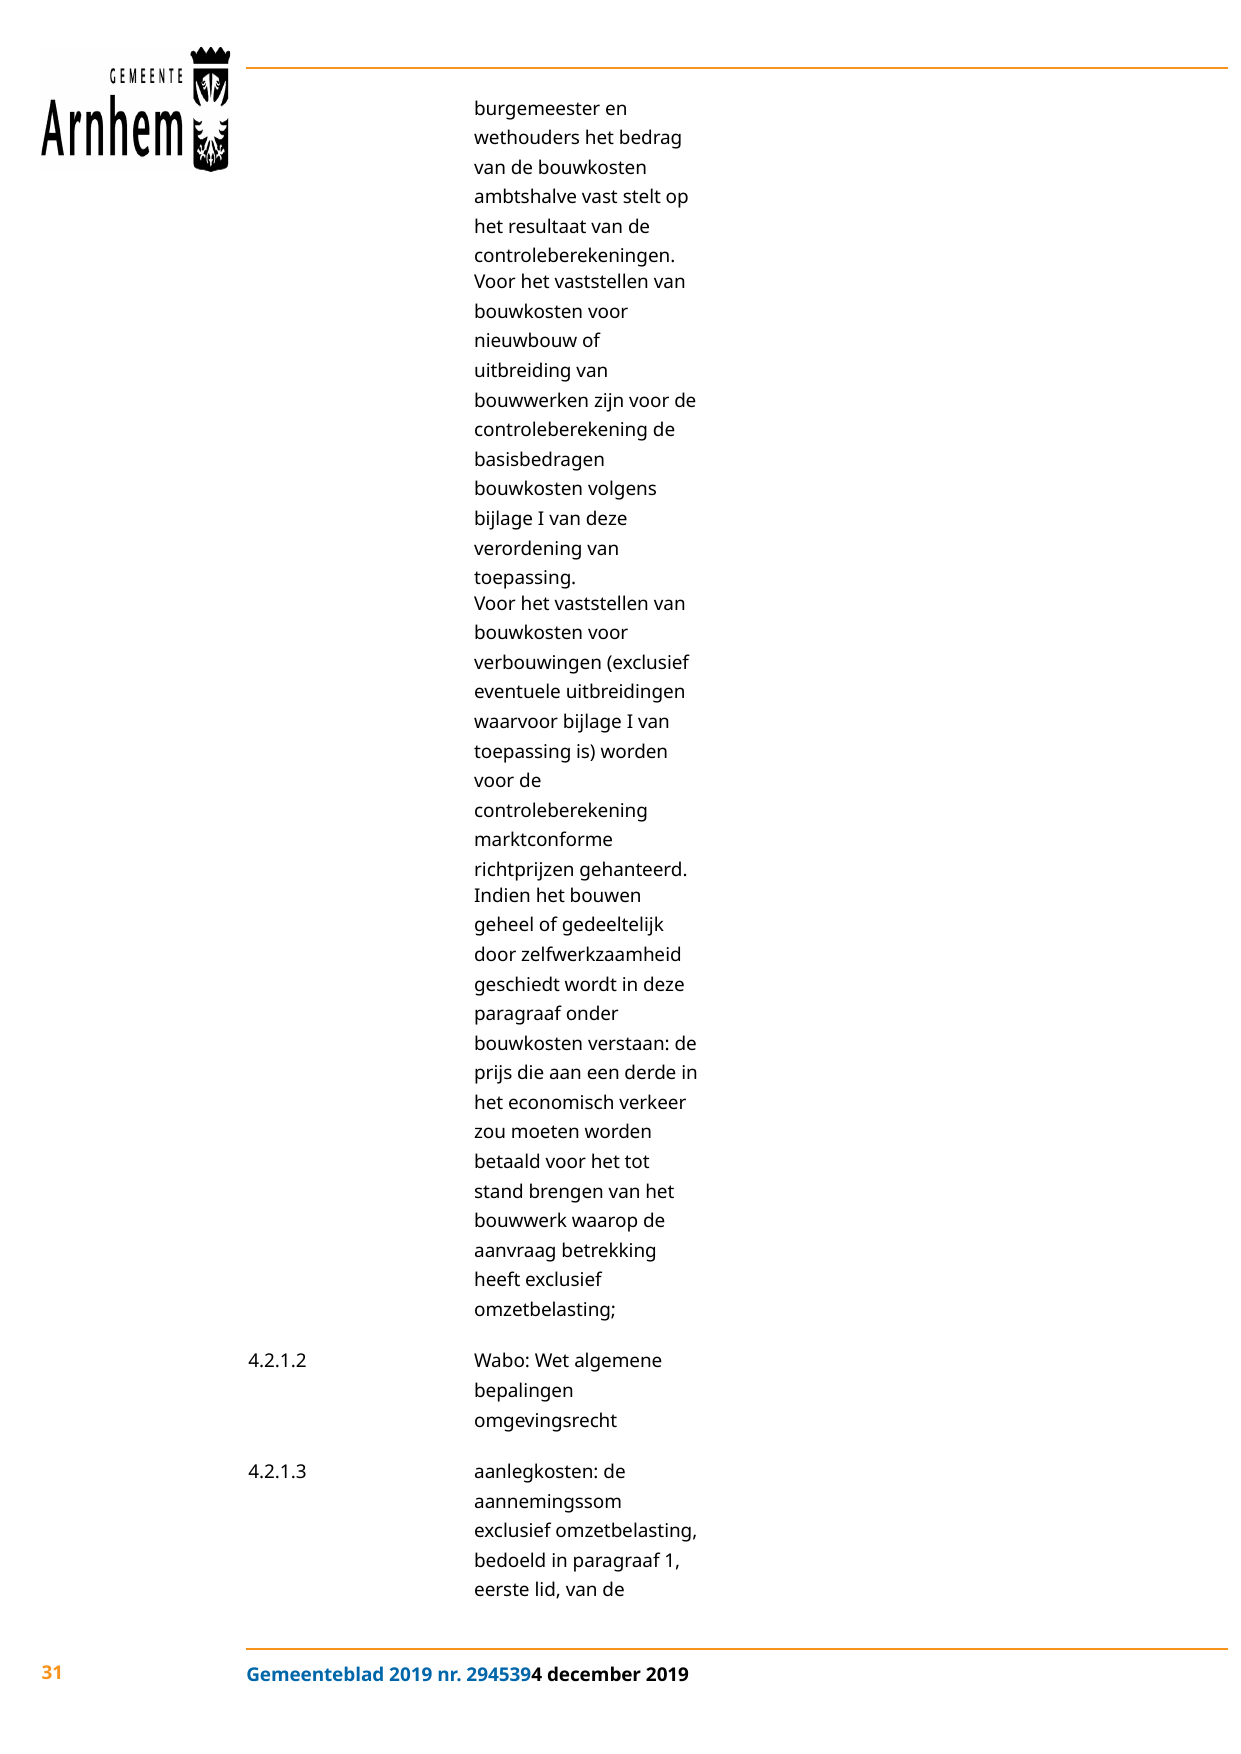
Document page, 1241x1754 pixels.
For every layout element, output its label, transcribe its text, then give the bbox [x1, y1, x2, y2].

table_cell burgemeester en wethouders het bedrag van de bouwkosten ambtshalve vast stelt op het resultaat van de controleberekeningen. [474, 95, 700, 268]
table_cell [926, 1433, 1152, 1458]
table_cell [700, 269, 926, 590]
table_cell [248, 882, 474, 1322]
table_cell [248, 269, 474, 590]
table_cell [926, 95, 1152, 268]
table_cell [700, 882, 926, 1322]
table_cell 4.2.1.2 [248, 1348, 474, 1432]
table_cell [248, 590, 474, 882]
table_cell Voor het vaststellen van bouwkosten voor verbouwingen (exclusief eventuele uitbreidingen waarvoor bijlage I van toepassing is) worden voor de controleberekening marktconforme richtprijzen gehanteerd. [474, 590, 700, 882]
table_cell [248, 1433, 474, 1458]
table_cell [700, 1433, 926, 1458]
table_cell 4.2.1.3 [248, 1458, 474, 1602]
table_cell [700, 590, 926, 882]
table_cell aanlegkosten: de aannemingssom exclusief omzetbelasting, bedoeld in paragraaf 1, eerste lid, van de [474, 1458, 700, 1602]
table_cell [926, 1322, 1152, 1348]
table_cell [474, 1433, 700, 1458]
table_cell Indien het bouwen geheel of gedeeltelijk door zelfwerkzaamheid geschiedt wordt in deze paragraaf onder bouwkosten verstaan: de prijs die aan een derde in het economisch verkeer zou moeten worden betaald voor het tot stand brengen van het bouwwerk waarop de aanvraag betrekking heeft exclusief omzetbelasting; [474, 882, 700, 1322]
table_cell [248, 95, 474, 268]
table_cell [926, 882, 1152, 1322]
table_cell [700, 1322, 926, 1348]
table_cell [248, 1322, 474, 1348]
table_cell Voor het vaststellen van bouwkosten voor nieuwbouw of uitbreiding van bouwwerken zijn voor de controleberekening de basisbedragen bouwkosten volgens bijlage I van deze verordening van toepassing. [474, 269, 700, 590]
table_cell [926, 1458, 1152, 1602]
table_cell [926, 590, 1152, 882]
table_cell [926, 1348, 1152, 1432]
table_cell [700, 95, 926, 268]
table_cell Wabo: Wet algemene bepalingen omgevingsrecht [474, 1348, 700, 1432]
table_cell [474, 1322, 700, 1348]
table_cell [926, 269, 1152, 590]
picture [41, 47, 231, 172]
table_cell [700, 1458, 926, 1602]
table_cell [700, 1348, 926, 1432]
